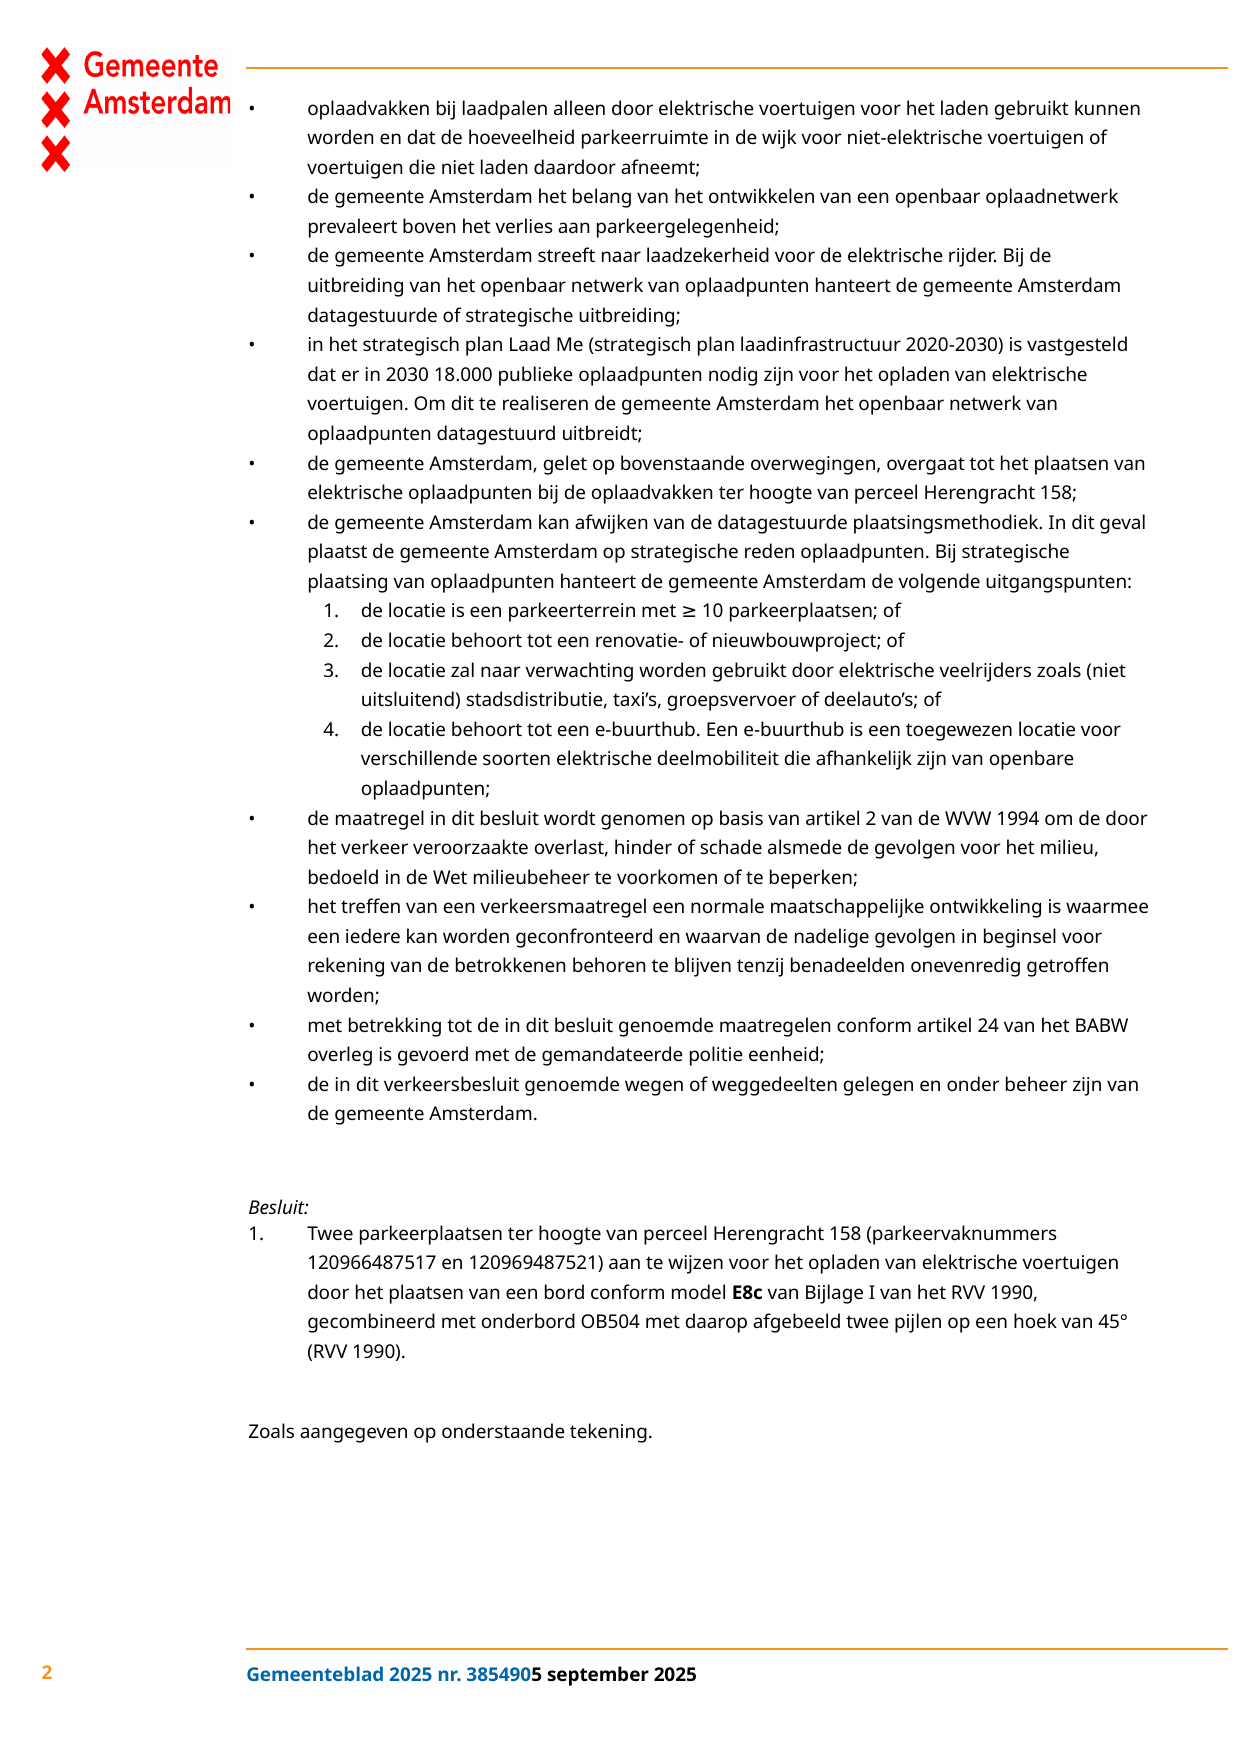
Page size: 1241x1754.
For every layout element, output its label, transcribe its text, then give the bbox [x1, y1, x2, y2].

list de locatie zal naar verwachting worden gebruikt door elektrische veelrijders zoals (niet uitsluitend) stadsdistributie, taxi’s, groepsvervoer of deelauto’s; of [323, 657, 1152, 712]
list de locatie behoort tot een renovatie- of nieuwbouwproject; of [323, 627, 1152, 653]
list de gemeente Amsterdam streeft naar laadzekerheid voor de elektrische rijder. Bij de uitbreiding van het openbaar netwerk van oplaadpunten hanteert de gemeente Amsterdam datagestuurde of strategische uitbreiding; [248, 243, 1152, 328]
list het treffen van een verkeersmaatregel een normale maatschappelijke ontwikkeling is waarmee een iedere kan worden geconfronteerd en waarvan de nadelige gevolgen in beginsel voor rekening van de betrokkenen behoren te blijven tenzij benadeelden onevenredig getroffen worden; [248, 893, 1152, 1008]
list oplaadvakken bij laadpalen alleen door elektrische voertuigen voor het laden gebruikt kunnen worden en dat de hoeveelheid parkeerruimte in de wijk voor niet-elektrische voertuigen of voertuigen die niet laden daardoor afneemt; [248, 95, 1152, 180]
list de locatie is een parkeerterrein met ≥ 10 parkeerplaatsen; of [323, 598, 1152, 623]
list de locatie behoort tot een e-buurthub. Een e-buurthub is een toegewezen locatie voor verschillende soorten elektrische deelmobiliteit die afhankelijk zijn van openbare oplaadpunten; [323, 716, 1152, 801]
list Twee parkeerplaatsen ter hoogte van perceel Herengracht 158 (parkeervaknummers 120966487517 en 120969487521) aan te wijzen voor het opladen van elektrische voertuigen door het plaatsen van een bord conform model E8c van Bijlage I van het RVV 1990, gecombineerd met onderbord OB504 met daarop afgebeeld twee pijlen op een hoek van 45° (RVV 1990). [248, 1220, 1152, 1364]
text Besluit: [248, 1194, 1152, 1220]
list de gemeente Amsterdam het belang van het ontwikkelen van een openbaar oplaadnetwerk prevaleert boven het verlies aan parkeergelegenheid; [248, 183, 1152, 239]
picture [41, 47, 231, 172]
text Zoals aangegeven op onderstaande tekening. [248, 1418, 1152, 1444]
list met betrekking tot de in dit besluit genoemde maatregelen conform artikel 24 van het BABW overleg is gevoerd met de gemandateerde politie eenheid; [248, 1012, 1152, 1067]
list de in dit verkeersbesluit genoemde wegen of weggedeelten gelegen en onder beheer zijn van de gemeente Amsterdam. [248, 1071, 1152, 1126]
list in het strategisch plan Laad Me (strategisch plan laadinfrastructuur 2020-2030) is vastgesteld dat er in 2030 18.000 publieke oplaadpunten nodig zijn voor het opladen van elektrische voertuigen. Om dit te realiseren de gemeente Amsterdam het openbaar netwerk van oplaadpunten datagestuurd uitbreidt; [248, 331, 1152, 446]
list de gemeente Amsterdam kan afwijken van de datagestuurde plaatsingsmethodiek. In dit geval plaatst de gemeente Amsterdam op strategische reden oplaadpunten. Bij strategische plaatsing van oplaadpunten hanteert de gemeente Amsterdam de volgende uitgangspunten: [248, 509, 1152, 594]
list de maatregel in dit besluit wordt genomen op basis van artikel 2 van de WVW 1994 om de door het verkeer veroorzaakte overlast, hinder of schade alsmede de gevolgen voor het milieu, bedoeld in de Wet milieubeheer te voorkomen of te beperken; [248, 805, 1152, 890]
list de gemeente Amsterdam, gelet op bovenstaande overwegingen, overgaat tot het plaatsen van elektrische oplaadpunten bij de oplaadvakken ter hoogte van perceel Herengracht 158; [248, 450, 1152, 505]
